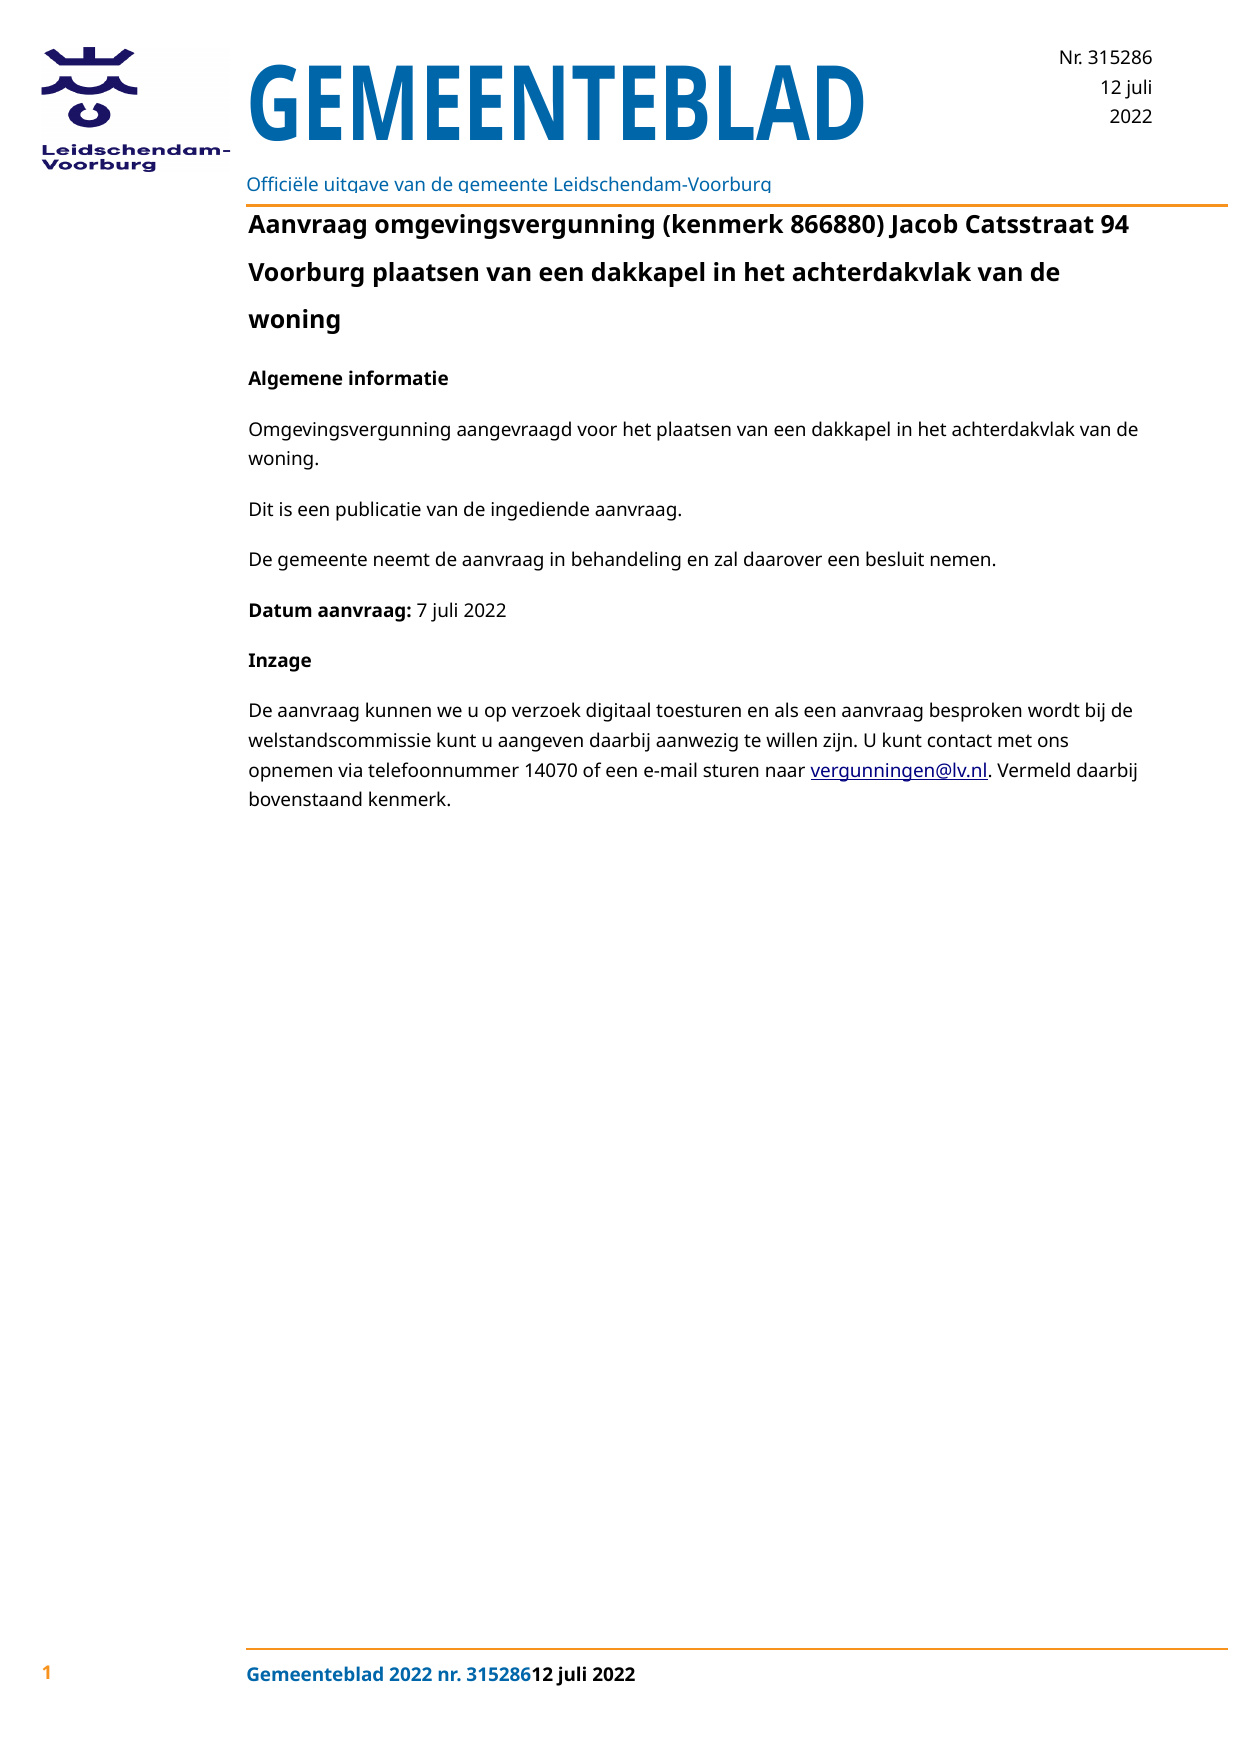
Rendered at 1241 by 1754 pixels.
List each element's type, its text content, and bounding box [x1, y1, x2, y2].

text De aanvraag kunnen we u op verzoek digitaal toesturen en als een aanvraag besproken wordt bij de welstandscommissie kunt u aangeven daarbij aanwezig te willen zijn. U kunt contact met ons opnemen via telefoonnummer 14070 of een e-mail sturen naar vergunningen@lv.nl. Vermeld daarbij bovenstaand kenmerk. [248, 698, 1152, 812]
text Omgevingsvergunning aangevraagd voor het plaatsen van een dakkapel in het achterdakvlak van de woning. [248, 416, 1152, 471]
picture [41, 47, 231, 172]
text De gemeente neemt de aanvraag in behandeling en zal daarover een besluit nemen. [248, 546, 1152, 572]
text Dit is een publicatie van de ingediende aanvraag. [248, 496, 1152, 522]
text Inzage [248, 647, 1152, 673]
text Datum aanvraag: 7 juli 2022 [248, 597, 1152, 622]
text Aanvraag omgevingsvergunning (kenmerk 866880) Jacob Catsstraat 94 Voorburg plaatsen van een dakkapel in het achterdakvlak van de woning [248, 207, 1152, 336]
text Algemene informatie [248, 366, 1152, 391]
